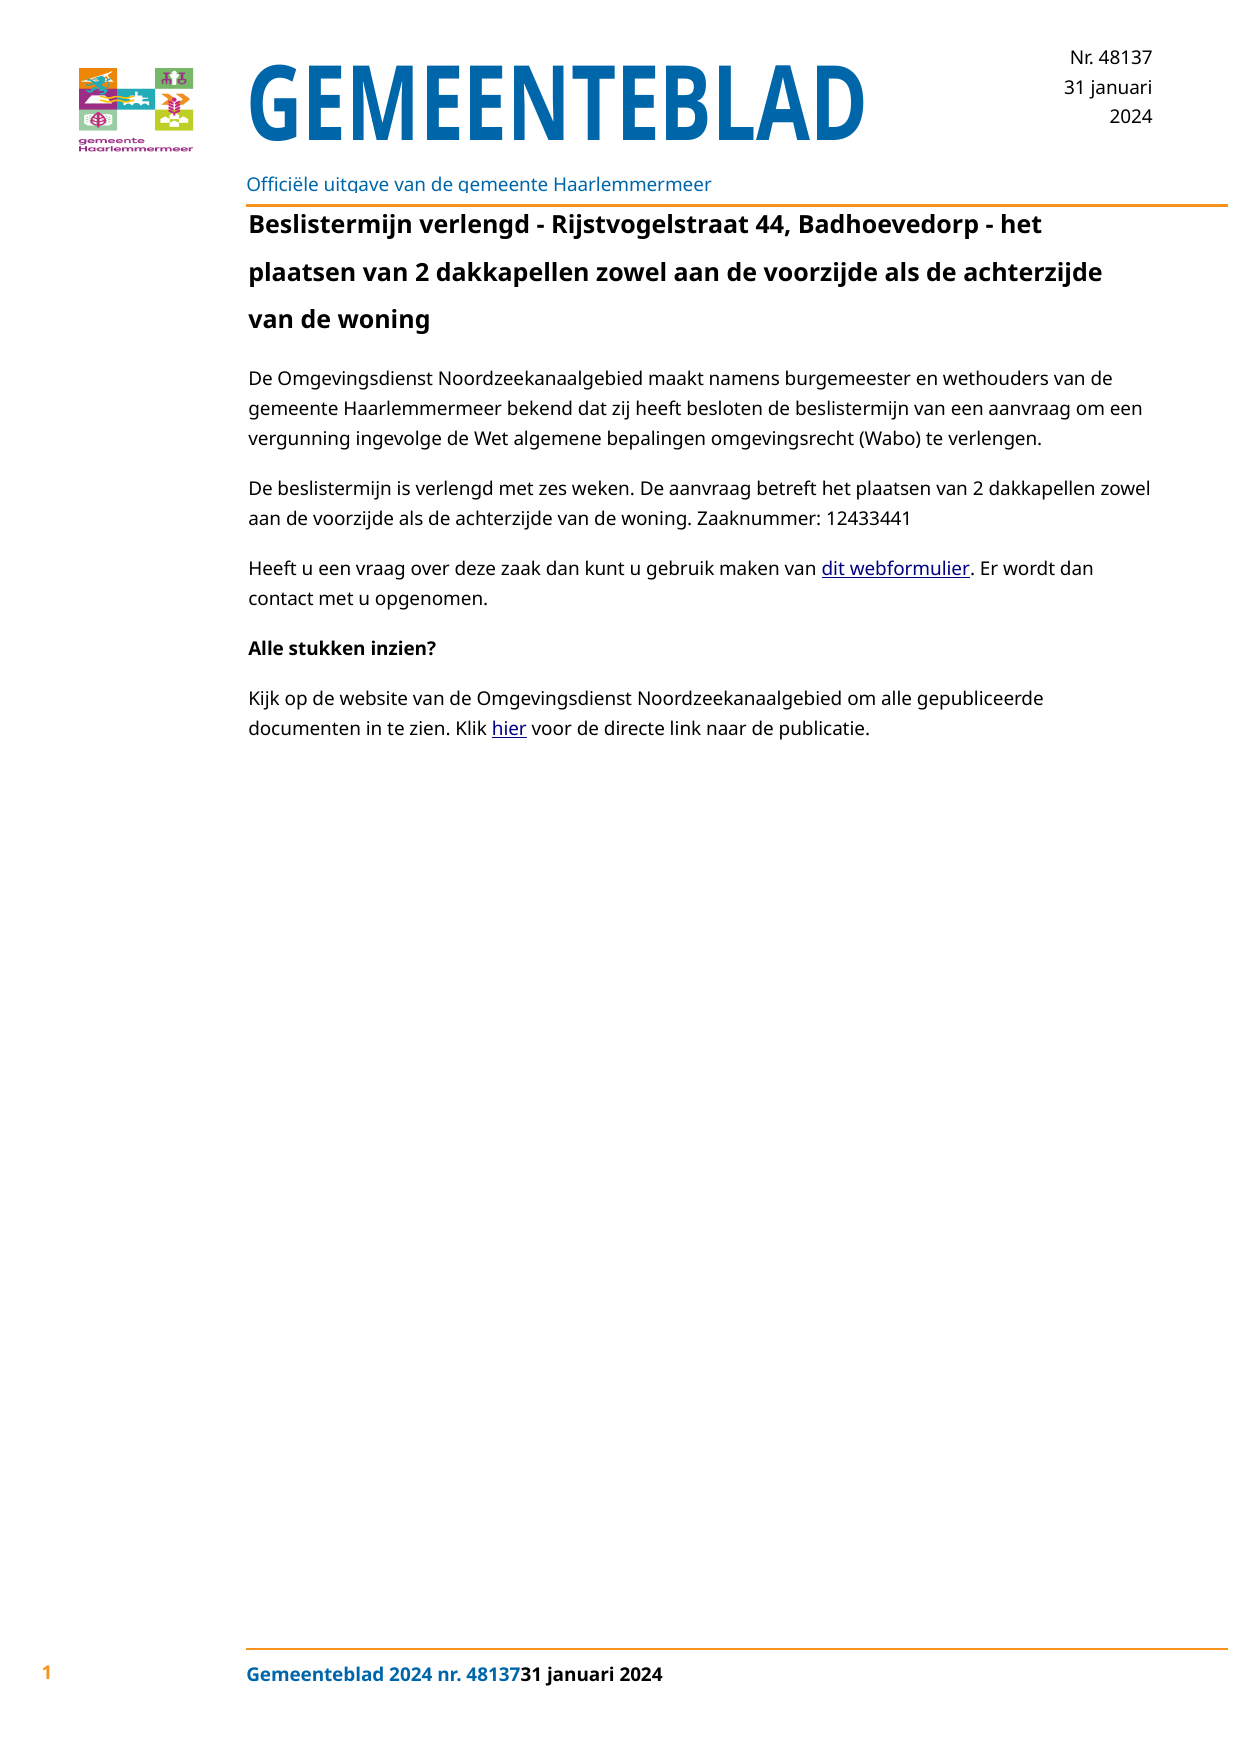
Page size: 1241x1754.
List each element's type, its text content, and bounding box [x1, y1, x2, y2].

text De Omgevingsdienst Noordzeekanaalgebied maakt namens burgemeester en wethouders van de gemeente Haarlemmermeer bekend dat zij heeft besloten de beslistermijn van een aanvraag om een vergunning ingevolge de Wet algemene bepalingen omgevingsrecht (Wabo) te verlengen. [248, 366, 1152, 450]
text De beslistermijn is verlengd met zes weken. De aanvraag betreft het plaatsen van 2 dakkapellen zowel aan de voorzijde als de achterzijde van de woning. Zaaknummer: 12433441 [248, 475, 1152, 530]
picture [41, 47, 231, 172]
text Alle stukken inzien? [248, 635, 1152, 661]
text Kijk op de website van de Omgevingsdienst Noordzeekanaalgebied om alle gepubliceerde documenten in te zien. Klik hier voor de directe link naar de publicatie. [248, 686, 1152, 741]
text Heeft u een vraag over deze zaak dan kunt u gebruik maken van dit webformulier. Er wordt dan contact met u opgenomen. [248, 555, 1152, 610]
text Beslistermijn verlengd - Rijstvogelstraat 44, Badhoevedorp - het plaatsen van 2 dakkapellen zowel aan de voorzijde als de achterzijde van de woning [248, 207, 1152, 336]
